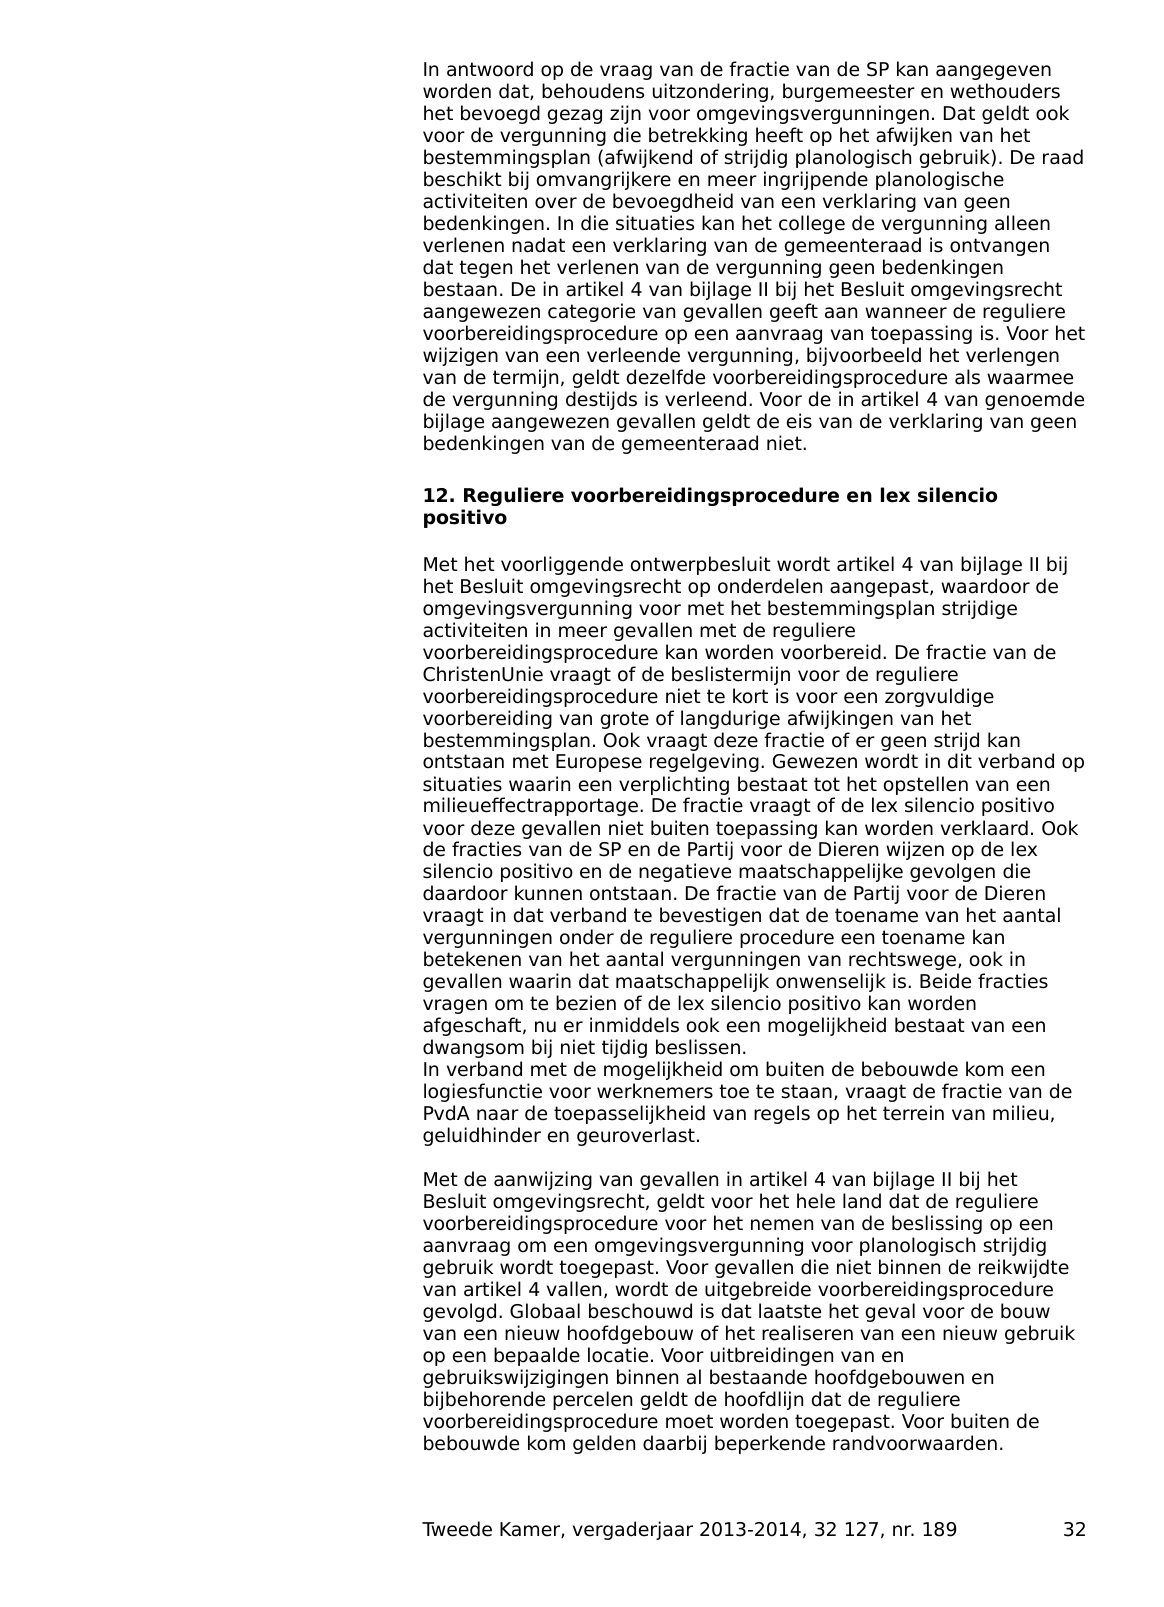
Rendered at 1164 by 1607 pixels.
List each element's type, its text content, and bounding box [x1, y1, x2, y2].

subtitle 12. Reguliere voorbereidingsprocedure en lex silencio positivo [422, 485, 1087, 529]
text In verband met de mogelijkheid om buiten de bebouwde kom een logiesfunctie voor werknemers toe te staan, vraagt de fractie van de PvdA naar de toepasselijkheid van regels op het terrein van milieu, geluidhinder en geuroverlast. [422, 1059, 1087, 1147]
text In antwoord op de vraag van de fractie van de SP kan aangegeven worden dat, behoudens uitzondering, burgemeester en wethouders het bevoegd gezag zijn voor omgevingsvergunningen. Dat geldt ook voor de vergunning die betrekking heeft op het afwijken van het bestemmingsplan (afwijkend of strijdig planologisch gebruik). De raad beschikt bij omvangrijkere en meer ingrijpende planologische activiteiten over de bevoegdheid van een verklaring van geen bedenkingen. In die situaties kan het college de vergunning alleen verlenen nadat een verklaring van de gemeenteraad is ontvangen dat tegen het verlenen van de vergunning geen bedenkingen bestaan. De in artikel 4 van bijlage II bij het Besluit omgevingsrecht aangewezen categorie van gevallen geeft aan wanneer de reguliere voorbereidingsprocedure op een aanvraag van toepassing is. Voor het wijzigen van een verleende vergunning, bijvoorbeeld het verlengen van de termijn, geldt dezelfde voorbereidingsprocedure als waarmee de vergunning destijds is verleend. Voor de in artikel 4 van genoemde bijlage aangewezen gevallen geldt de eis van de verklaring van geen bedenkingen van de gemeenteraad niet. [422, 59, 1087, 455]
text Met het voorliggende ontwerpbesluit wordt artikel 4 van bijlage II bij het Besluit omgevingsrecht op onderdelen aangepast, waardoor de omgevingsvergunning voor met het bestemmingsplan strijdige activiteiten in meer gevallen met de reguliere voorbereidingsprocedure kan worden voorbereid. De fractie van de ChristenUnie vraagt of de beslistermijn voor de reguliere voorbereidingsprocedure niet te kort is voor een zorgvuldige voorbereiding van grote of langdurige afwijkingen van het bestemmingsplan. Ook vraagt deze fractie of er geen strijd kan ontstaan met Europese regelgeving. Gewezen wordt in dit verband op situaties waarin een verplichting bestaat tot het opstellen van een milieueffectrapportage. De fractie vraagt of de lex silencio positivo voor deze gevallen niet buiten toepassing kan worden verklaard. Ook de fracties van de SP en de Partij voor de Dieren wijzen op de lex silencio positivo en de negatieve maatschappelijke gevolgen die daardoor kunnen ontstaan. De fractie van de Partij voor de Dieren vraagt in dat verband te bevestigen dat de toename van het aantal vergunningen onder de reguliere procedure een toename kan betekenen van het aantal vergunningen van rechtswege, ook in gevallen waarin dat maatschappelijk onwenselijk is. Beide fracties vragen om te bezien of de lex silencio positivo kan worden afgeschaft, nu er inmiddels ook een mogelijkheid bestaat van een dwangsom bij niet tijdig beslissen. [422, 554, 1087, 1059]
text Met de aanwijzing van gevallen in artikel 4 van bijlage II bij het Besluit omgevingsrecht, geldt voor het hele land dat de reguliere voorbereidingsprocedure voor het nemen van de beslissing op een aanvraag om een omgevingsvergunning voor planologisch strijdig gebruik wordt toegepast. Voor gevallen die niet binnen de reikwijdte van artikel 4 vallen, wordt de uitgebreide voorbereidingsprocedure gevolgd. Globaal beschouwd is dat laatste het geval voor de bouw van een nieuw hoofdgebouw of het realiseren van een nieuw gebruik op een bepaalde locatie. Voor uitbreidingen van en gebruikswijzigingen binnen al bestaande hoofdgebouwen en bijbehorende percelen geldt de hoofdlijn dat de reguliere voorbereidingsprocedure moet worden toegepast. Voor buiten de bebouwde kom gelden daarbij beperkende randvoorwaarden. [422, 1169, 1087, 1455]
